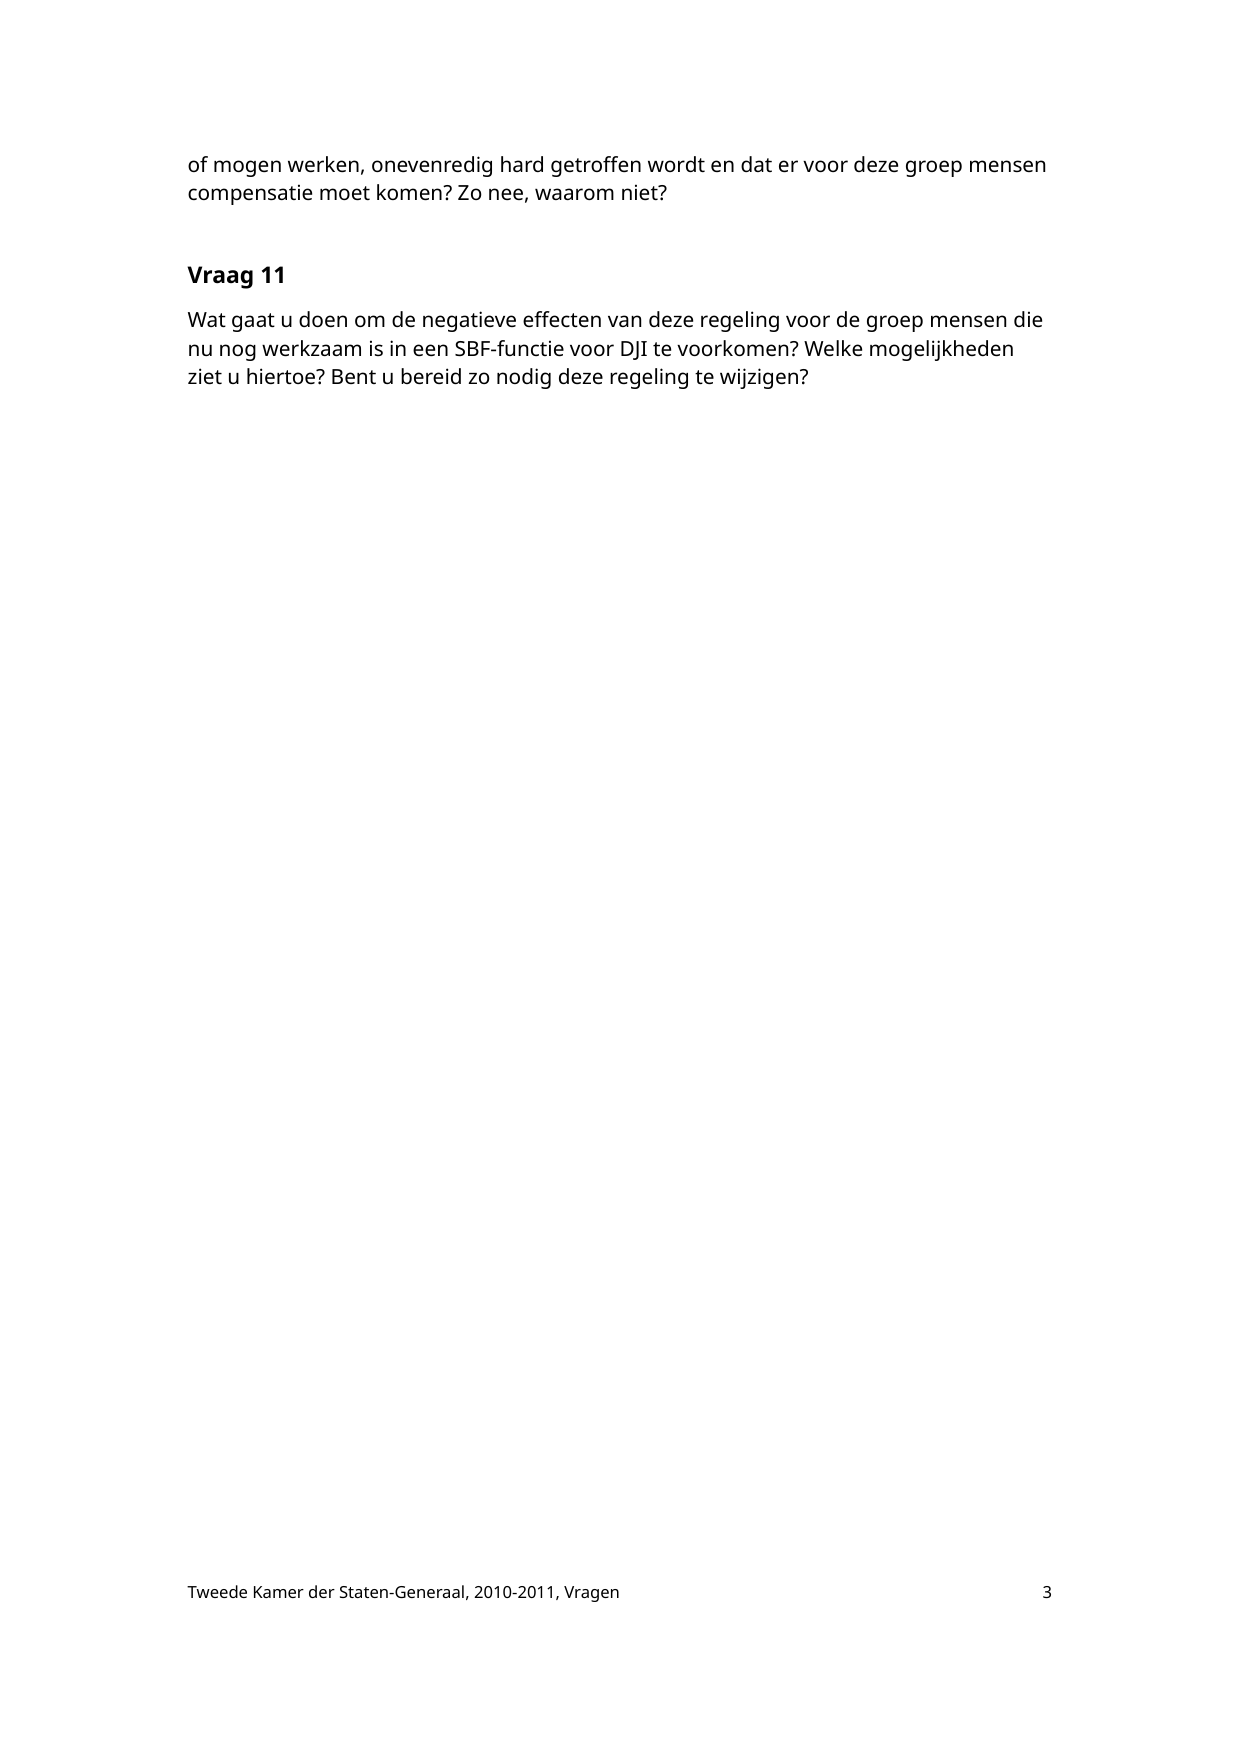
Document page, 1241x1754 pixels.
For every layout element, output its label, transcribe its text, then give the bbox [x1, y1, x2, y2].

text Wat gaat u doen om de negatieve effecten van deze regeling voor de groep mensen die nu nog werkzaam is in een SBF-functie voor DJI te voorkomen? Welke mogelijkheden ziet u hiertoe? Bent u bereid zo nodig deze regeling te wijzigen? [187, 306, 1053, 391]
subtitle Vraag 11 [187, 259, 1053, 291]
text of mogen werken, onevenredig hard getroffen wordt en dat er voor deze groep mensen compensatie moet komen? Zo nee, waarom niet? [187, 150, 1053, 207]
